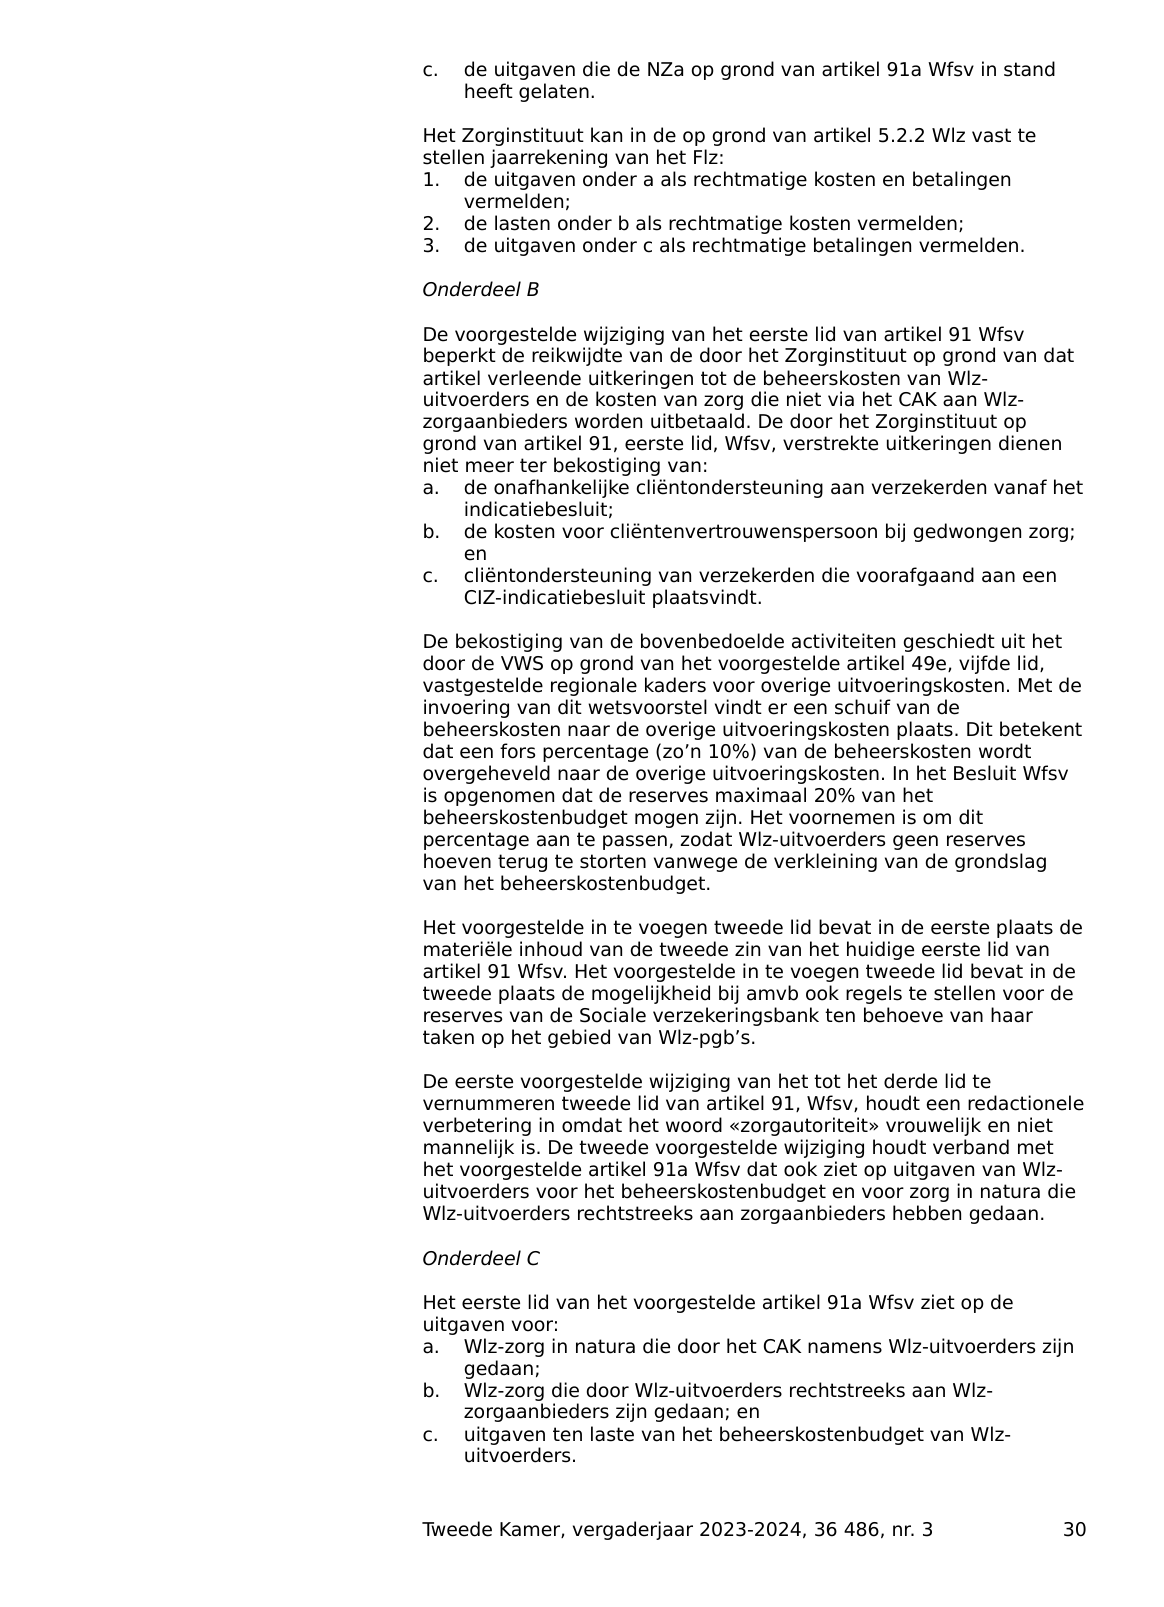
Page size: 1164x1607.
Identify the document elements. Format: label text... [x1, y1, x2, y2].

text c. de uitgaven die de NZa op grond van artikel 91a Wfsv in stand heeft gelaten. [422, 59, 1087, 103]
subtitle Onderdeel C [422, 1247, 1087, 1269]
text 1. de uitgaven onder a als rechtmatige kosten en betalingen vermelden; [422, 169, 1087, 213]
subtitle Onderdeel B [422, 279, 1087, 301]
text Het eerste lid van het voorgestelde artikel 91a Wfsv ziet op de uitgaven voor: [422, 1292, 1087, 1336]
text Het voorgestelde in te voegen tweede lid bevat in de eerste plaats de materiële inhoud van de tweede zin van het huidige eerste lid van artikel 91 Wfsv. Het voorgestelde in te voegen tweede lid bevat in de tweede plaats de mogelijkheid bij amvb ook regels te stellen voor de reserves van de Sociale verzekeringsbank ten behoeve van haar taken op het gebied van Wlz-pgb’s. [422, 917, 1087, 1049]
text c. uitgaven ten laste van het beheerskostenbudget van Wlz-uitvoerders. [422, 1423, 1087, 1467]
text a. de onafhankelijke cliëntondersteuning aan verzekerden vanaf het indicatiebesluit; [422, 477, 1087, 521]
text 3. de uitgaven onder c als rechtmatige betalingen vermelden. [422, 235, 1087, 257]
text De voorgestelde wijziging van het eerste lid van artikel 91 Wfsv beperkt de reikwijdte van de door het Zorginstituut op grond van dat artikel verleende uitkeringen tot de beheerskosten van Wlz-uitvoerders en de kosten van zorg die niet via het CAK aan Wlz-zorgaanbieders worden uitbetaald. De door het Zorginstituut op grond van artikel 91, eerste lid, Wfsv, verstrekte uitkeringen dienen niet meer ter bekostiging van: [422, 323, 1087, 477]
text b. Wlz-zorg die door Wlz-uitvoerders rechtstreeks aan Wlz-zorgaanbieders zijn gedaan; en [422, 1379, 1087, 1423]
text a. Wlz-zorg in natura die door het CAK namens Wlz-uitvoerders zijn gedaan; [422, 1336, 1087, 1379]
text Het Zorginstituut kan in de op grond van artikel 5.2.2 Wlz vast te stellen jaarrekening van het Flz: [422, 125, 1087, 169]
text b. de kosten voor cliëntenvertrouwenspersoon bij gedwongen zorg; en [422, 521, 1087, 565]
text De eerste voorgestelde wijziging van het tot het derde lid te vernummeren tweede lid van artikel 91, Wfsv, houdt een redactionele verbetering in omdat het woord «zorgautoriteit» vrouwelijk en niet mannelijk is. De tweede voorgestelde wijziging houdt verband met het voorgestelde artikel 91a Wfsv dat ook ziet op uitgaven van Wlz-uitvoerders voor het beheerskostenbudget en voor zorg in natura die Wlz-uitvoerders rechtstreeks aan zorgaanbieders hebben gedaan. [422, 1071, 1087, 1225]
text 2. de lasten onder b als rechtmatige kosten vermelden; [422, 213, 1087, 235]
text De bekostiging van de bovenbedoelde activiteiten geschiedt uit het door de VWS op grond van het voorgestelde artikel 49e, vijfde lid, vastgestelde regionale kaders voor overige uitvoeringskosten. Met de invoering van dit wetsvoorstel vindt er een schuif van de beheerskosten naar de overige uitvoeringskosten plaats. Dit betekent dat een fors percentage (zo’n 10%) van de beheerskosten wordt overgeheveld naar de overige uitvoeringskosten. In het Besluit Wfsv is opgenomen dat de reserves maximaal 20% van het beheerskostenbudget mogen zijn. Het voornemen is om dit percentage aan te passen, zodat Wlz-uitvoerders geen reserves hoeven terug te storten vanwege de verkleining van de grondslag van het beheerskostenbudget. [422, 631, 1087, 895]
text c. cliëntondersteuning van verzekerden die voorafgaand aan een CIZ-indicatiebesluit plaatsvindt. [422, 565, 1087, 609]
